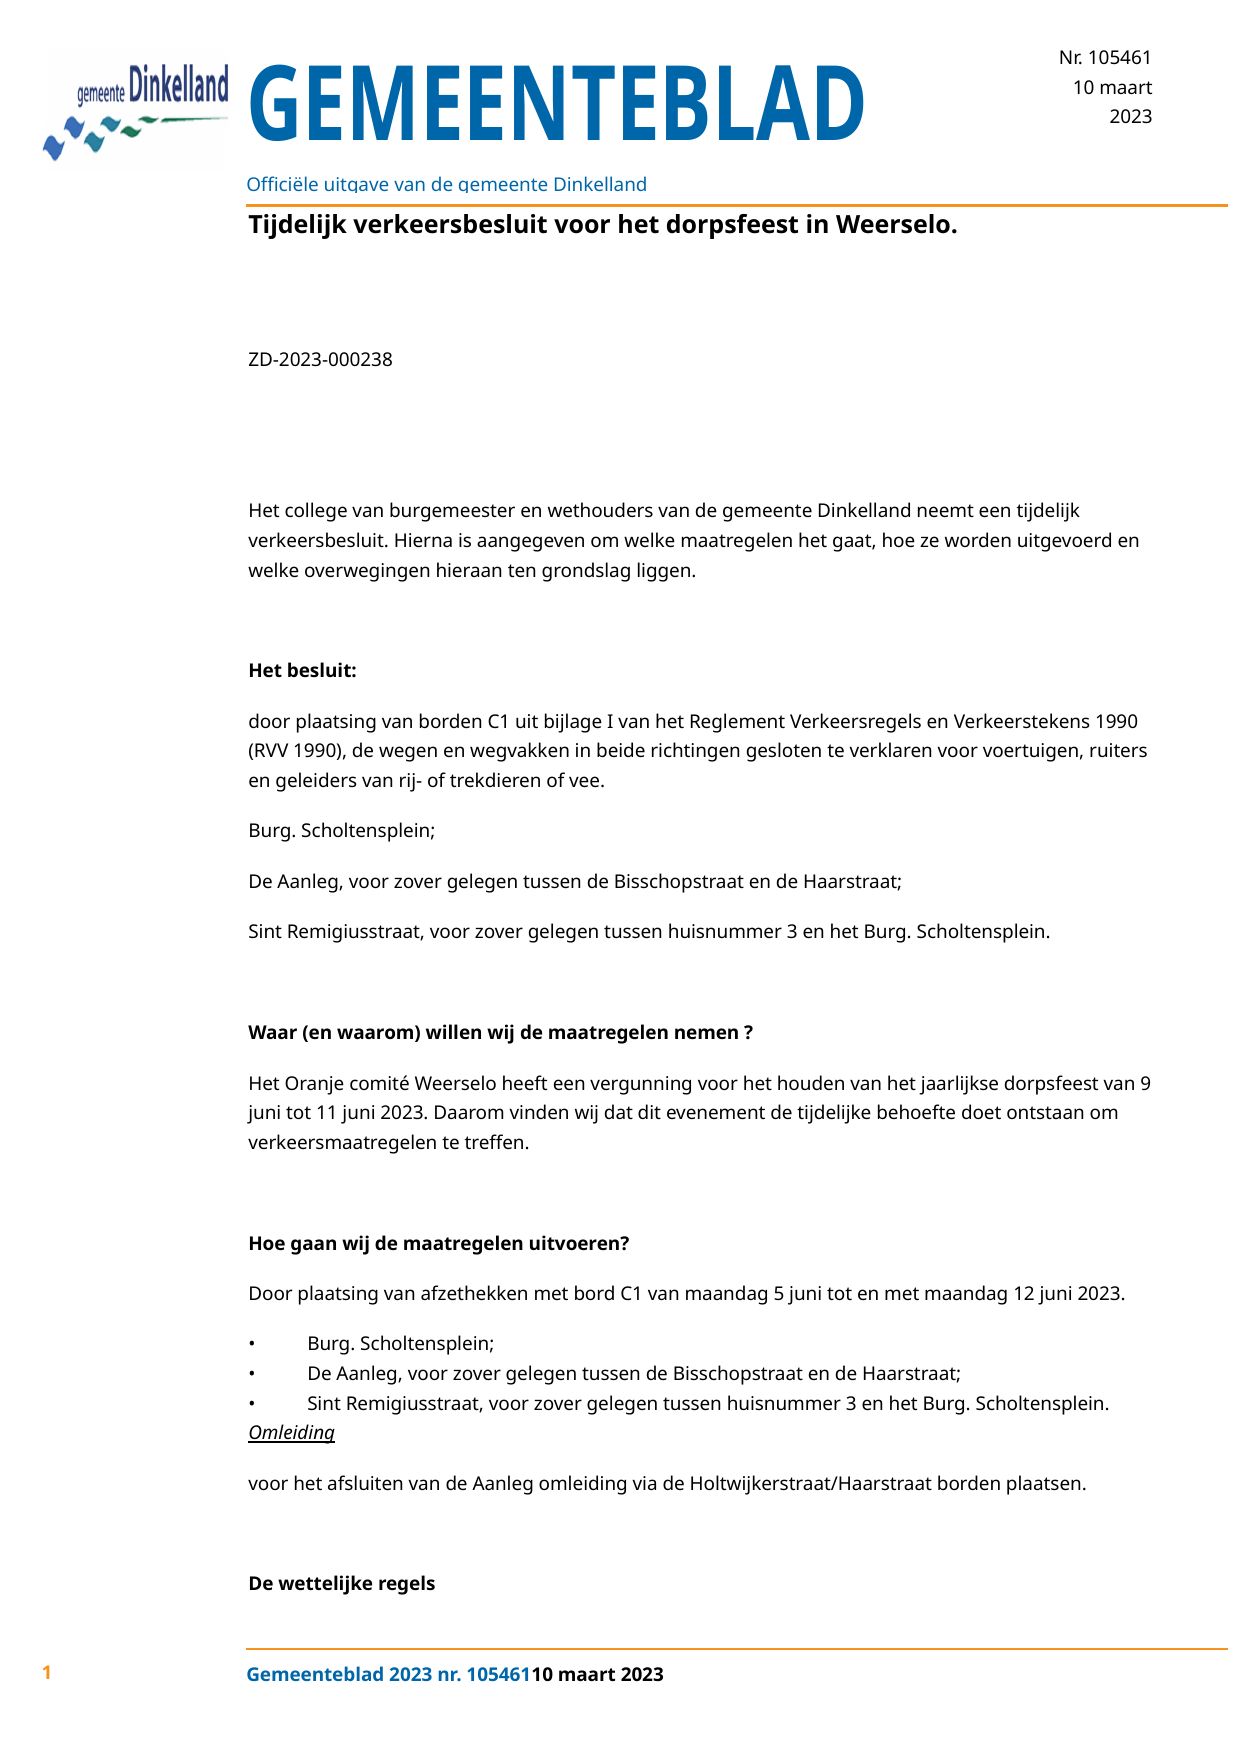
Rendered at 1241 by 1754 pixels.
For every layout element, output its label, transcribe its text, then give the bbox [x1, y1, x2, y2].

text Hoe gaan wij de maatregelen uitvoeren? [248, 1230, 1152, 1256]
text Het besluit: [248, 658, 1152, 683]
text Waar (en waarom) willen wij de maatregelen nemen ? [248, 1019, 1152, 1045]
text voor het afsluiten van de Aanleg omleiding via de Holtwijkerstraat/Haarstraat borden plaatsen. [248, 1470, 1152, 1496]
text Door plaatsing van afzethekken met bord C1 van maandag 5 juni tot en met maandag 12 juni 2023. [248, 1280, 1152, 1306]
picture [41, 47, 231, 172]
text De wettelijke regels [248, 1571, 1152, 1596]
text Burg. Scholtensplein; [248, 818, 1152, 843]
text Het Oranje comité Weerselo heeft een vergunning voor het houden van het jaarlijkse dorpsfeest van 9 juni tot 11 juni 2023. Daarom vinden wij dat dit evenement de tijdelijke behoefte doet ontstaan om verkeersmaatregelen te treffen. [248, 1070, 1152, 1155]
list Burg. Scholtensplein; [248, 1331, 1152, 1356]
text Tijdelijk verkeersbesluit voor het dorpsfeest in Weerselo. [248, 207, 1152, 241]
text door plaatsing van borden C1 uit bijlage I van het Reglement Verkeersregels en Verkeerstekens 1990 (RVV 1990), de wegen en wegvakken in beide richtingen gesloten te verklaren voor voertuigen, ruiters en geleiders van rij- of trekdieren of vee. [248, 708, 1152, 793]
text Omleiding [248, 1419, 1152, 1445]
text Sint Remigiusstraat, voor zover gelegen tussen huisnummer 3 en het Burg. Scholtensplein. [248, 918, 1152, 944]
list Sint Remigiusstraat, voor zover gelegen tussen huisnummer 3 en het Burg. Scholtensplein. [248, 1390, 1152, 1416]
text Het college van burgemeester en wethouders van de gemeente Dinkelland neemt een tijdelijk verkeersbesluit. Hierna is aangegeven om welke maatregelen het gaat, hoe ze worden uitgevoerd en welke overwegingen hieraan ten grondslag liggen. [248, 498, 1152, 583]
list De Aanleg, voor zover gelegen tussen de Bisschopstraat en de Haarstraat; [248, 1360, 1152, 1386]
text De Aanleg, voor zover gelegen tussen de Bisschopstraat en de Haarstraat; [248, 868, 1152, 894]
text ZD-2023-000238 [248, 346, 1152, 372]
